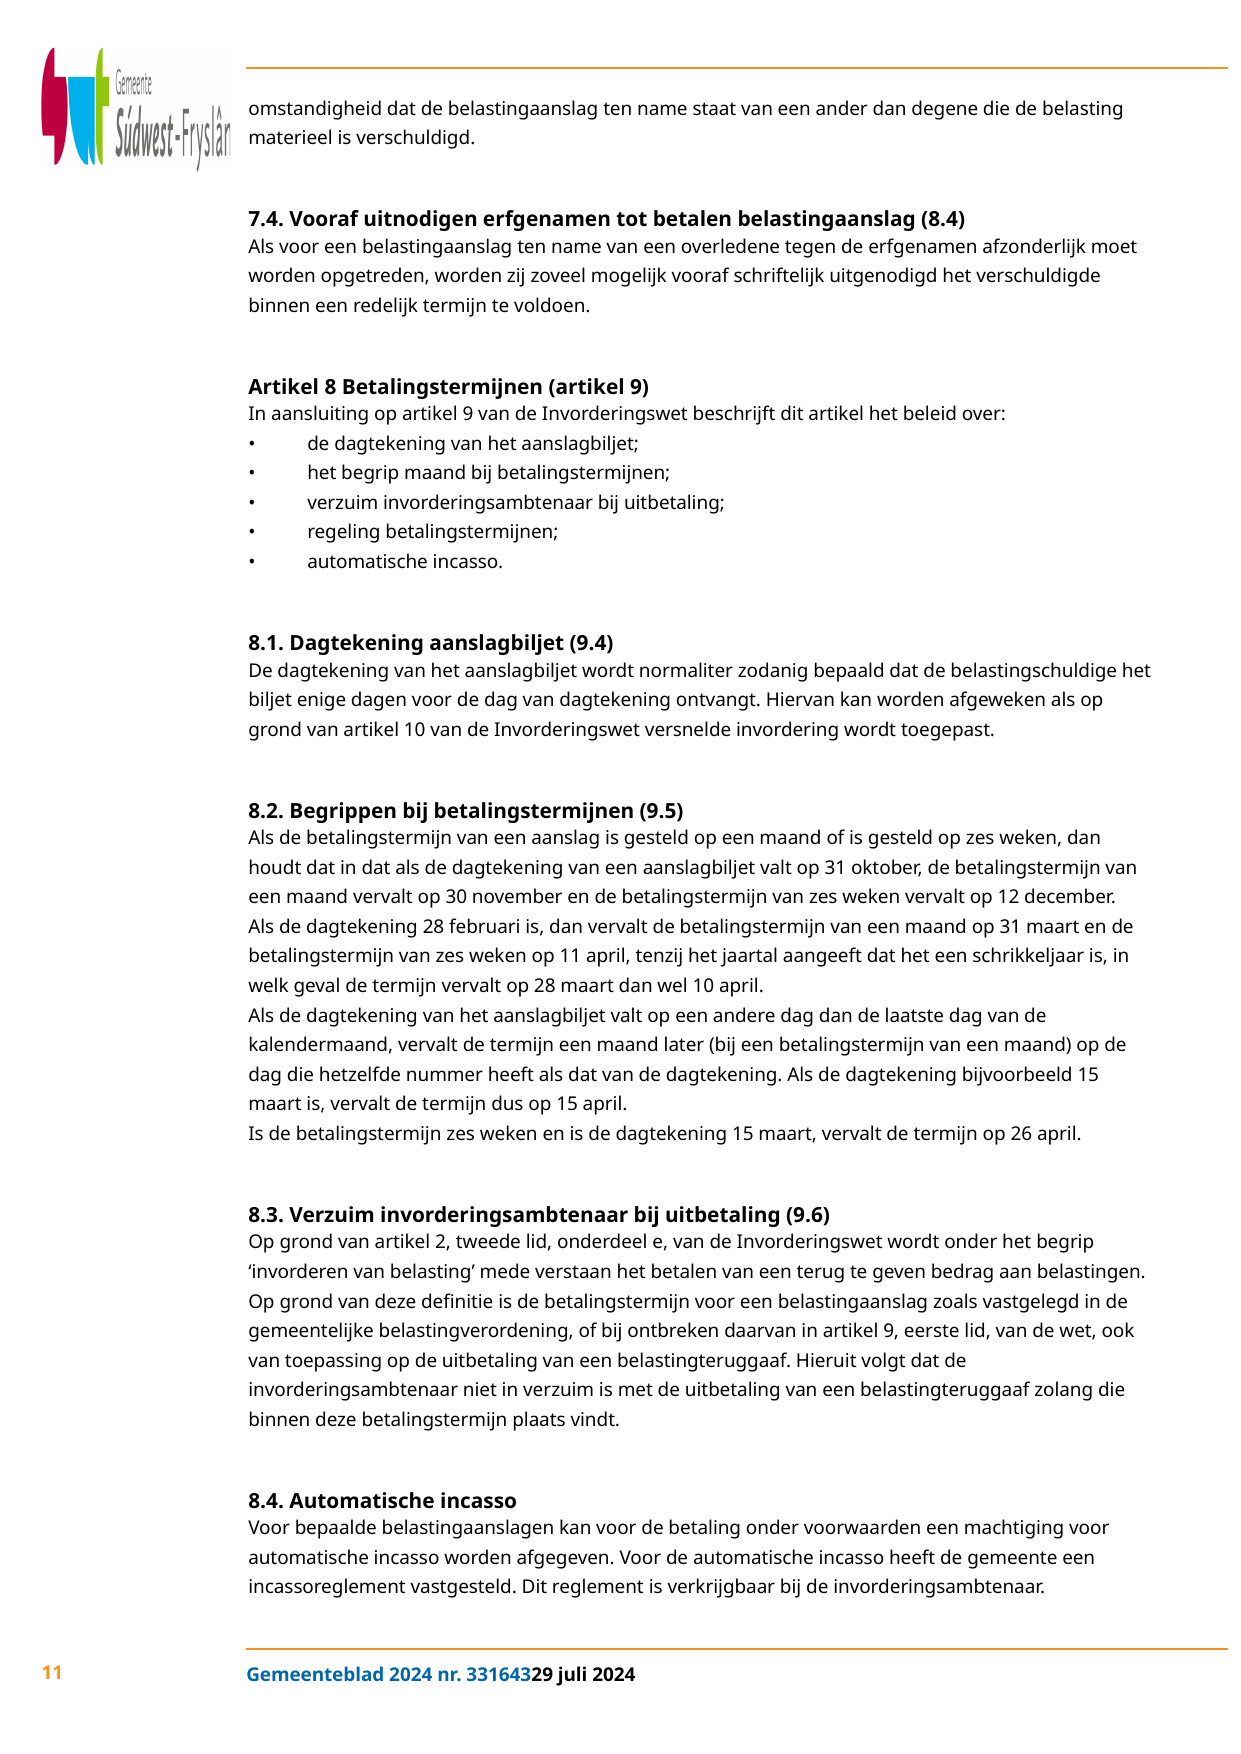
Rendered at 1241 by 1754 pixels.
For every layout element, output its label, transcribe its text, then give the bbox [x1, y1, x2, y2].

text In aansluiting op artikel 9 van de Invorderingswet beschrijft dit artikel het beleid over: [248, 400, 1152, 426]
text omstandigheid dat de belastingaanslag ten name staat van een ander dan degene die de belasting materieel is verschuldigd. [248, 95, 1152, 150]
text 8.3. Verzuim invorderingsambtenaar bij uitbetaling (9.6) [248, 1200, 1152, 1229]
picture [41, 47, 231, 172]
text Als de dagtekening 28 februari is, dan vervalt de betalingstermijn van een maand op 31 maart en de betalingstermijn van zes weken op 11 april, tenzij het jaartal aangeeft dat het een schrikkeljaar is, in welk geval de termijn vervalt op 28 maart dan wel 10 april. [248, 913, 1152, 998]
text Is de betalingstermijn zes weken en is de dagtekening 15 maart, vervalt de termijn op 26 april. [248, 1120, 1152, 1146]
text Als de betalingstermijn van een aanslag is gesteld op een maand of is gesteld op zes weken, dan houdt dat in dat als de dagtekening van een aanslagbiljet valt op 31 oktober, de betalingstermijn van een maand vervalt op 30 november en de betalingstermijn van zes weken vervalt op 12 december. [248, 824, 1152, 909]
text Artikel 8 Betalingstermijnen (artikel 9) [248, 372, 1152, 400]
text Als voor een belastingaanslag ten name van een overledene tegen de erfgenamen afzonderlijk moet worden opgetreden, worden zij zoveel mogelijk vooraf schriftelijk uitgenodigd het verschuldigde binnen een redelijk termijn te voldoen. [248, 233, 1152, 318]
text Op grond van artikel 2, tweede lid, onderdeel e, van de Invorderingswet wordt onder het begrip ‘invorderen van belasting’ mede verstaan het betalen van een terug te geven bedrag aan belastingen. Op grond van deze definitie is de betalingstermijn voor een belastingaanslag zoals vastgelegd in de gemeentelijke belastingverordening, of bij ontbreken daarvan in artikel 9, eerste lid, van de wet, ook van toepassing op de uitbetaling van een belastingteruggaaf. Hieruit volgt dat de invorderingsambtenaar niet in verzuim is met de uitbetaling van een belastingteruggaaf zolang die binnen deze betalingstermijn plaats vindt. [248, 1229, 1152, 1432]
list het begrip maand bij betalingstermijnen; [248, 459, 1152, 485]
text 8.1. Dagtekening aanslagbiljet (9.4) [248, 628, 1152, 657]
text 7.4. Vooraf uitnodigen erfgenamen tot betalen belastingaanslag (8.4) [248, 204, 1152, 233]
text 8.2. Begrippen bij betalingstermijnen (9.5) [248, 796, 1152, 824]
text 8.4. Automatische incasso [248, 1486, 1152, 1514]
list de dagtekening van het aanslagbiljet; [248, 430, 1152, 456]
list automatische incasso. [248, 548, 1152, 574]
text De dagtekening van het aanslagbiljet wordt normaliter zodanig bepaald dat de belastingschuldige het biljet enige dagen voor de dag van dagtekening ontvangt. Hiervan kan worden afgeweken als op grond van artikel 10 van de Invorderingswet versnelde invordering wordt toegepast. [248, 657, 1152, 742]
text Voor bepaalde belastingaanslagen kan voor de betaling onder voorwaarden een machtiging voor automatische incasso worden afgegeven. Voor de automatische incasso heeft de gemeente een incassoreglement vastgesteld. Dit reglement is verkrijgbaar bij de invorderingsambtenaar. [248, 1514, 1152, 1599]
list regeling betalingstermijnen; [248, 519, 1152, 544]
text Als de dagtekening van het aanslagbiljet valt op een andere dag dan de laatste dag van de kalendermaand, vervalt de termijn een maand later (bij een betalingstermijn van een maand) op de dag die hetzelfde nummer heeft als dat van de dagtekening. Als de dagtekening bijvoorbeeld 15 maart is, vervalt de termijn dus op 15 april. [248, 1002, 1152, 1116]
list verzuim invorderingsambtenaar bij uitbetaling; [248, 489, 1152, 515]
